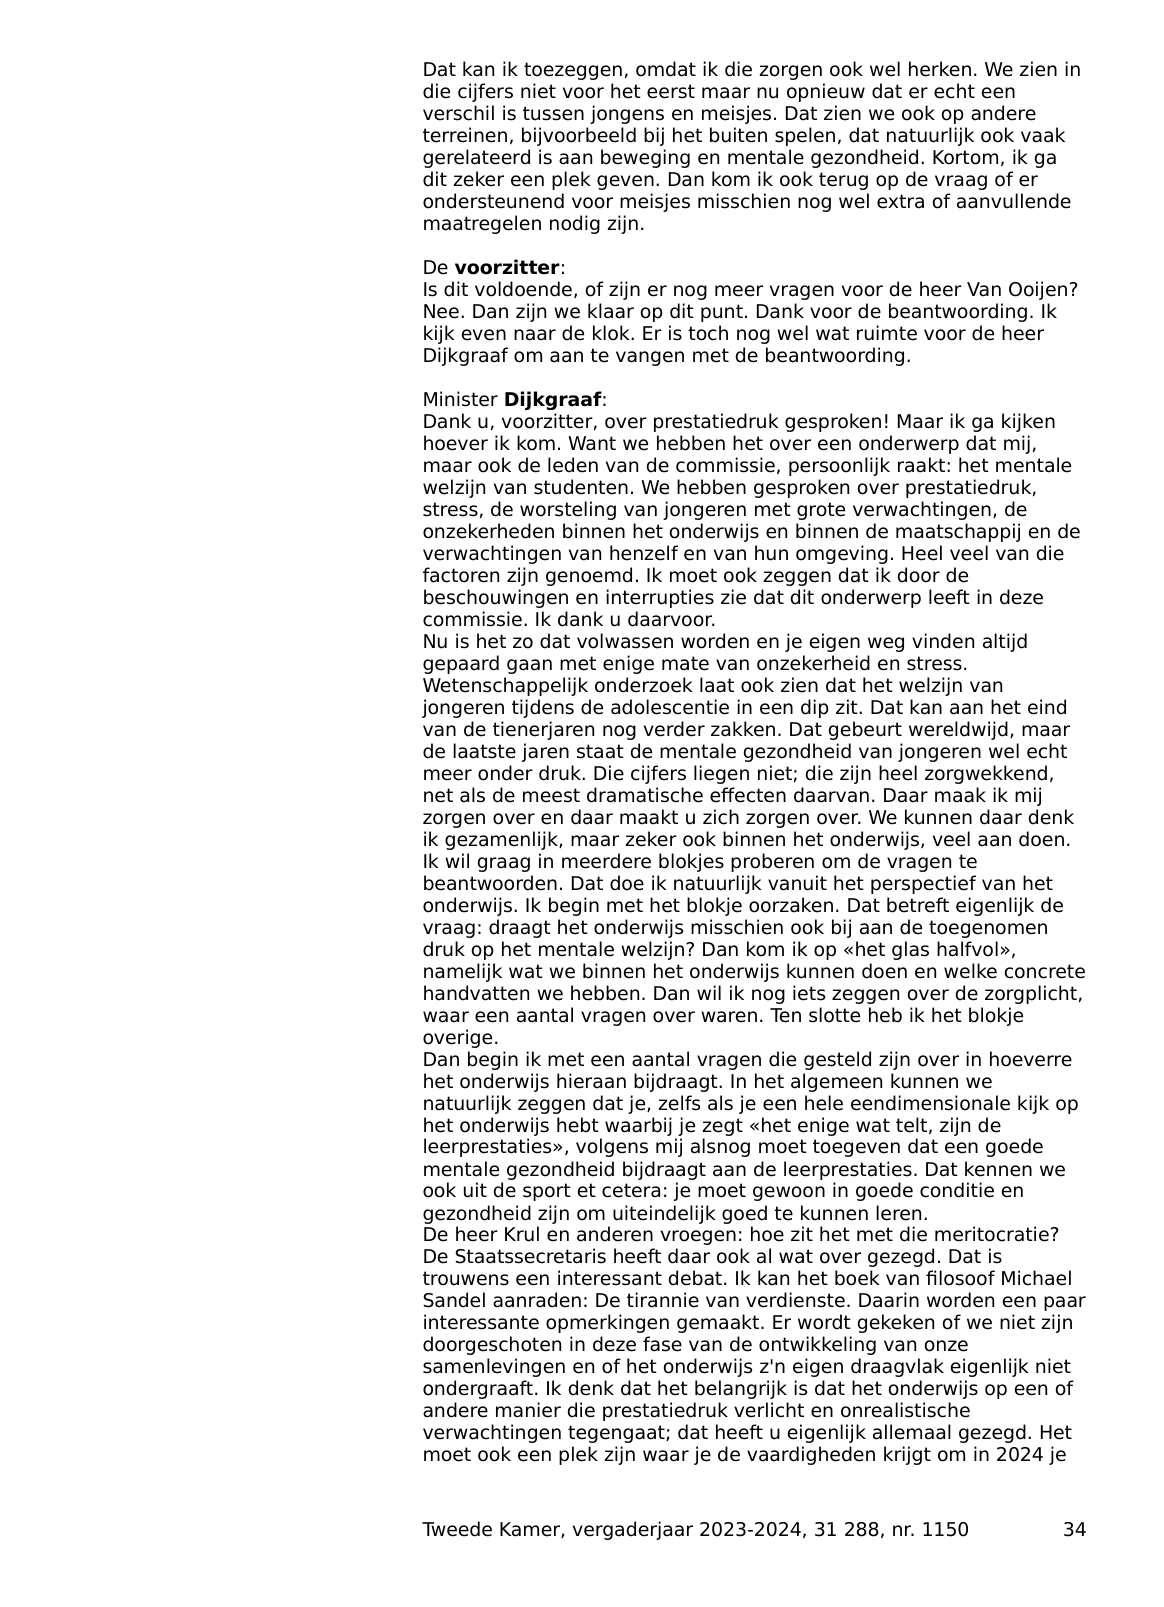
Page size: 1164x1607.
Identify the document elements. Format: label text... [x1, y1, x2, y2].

text De heer Krul en anderen vroegen: hoe zit het met die meritocratie? De Staatssecretaris heeft daar ook al wat over gezegd. Dat is trouwens een interessant debat. Ik kan het boek van filosoof Michael Sandel aanraden: De tirannie van verdienste. Daarin worden een paar interessante opmerkingen gemaakt. Er wordt gekeken of we niet zijn doorgeschoten in deze fase van de ontwikkeling van onze samenlevingen en of het onderwijs z'n eigen draagvlak eigenlijk niet ondergraaft. Ik denk dat het belangrijk is dat het onderwijs op een of andere manier die prestatiedruk verlicht en onrealistische verwachtingen tegengaat; dat heeft u eigenlijk allemaal gezegd. Het moet ook een plek zijn waar je de vaardigheden krijgt om in 2024 je [422, 1224, 1087, 1466]
text Minister Dijkgraaf: [422, 389, 1087, 411]
text Dan begin ik met een aantal vragen die gesteld zijn over in hoeverre het onderwijs hieraan bijdraagt. In het algemeen kunnen we natuurlijk zeggen dat je, zelfs als je een hele eendimensionale kijk op het onderwijs hebt waarbij je zegt «het enige wat telt, zijn de leerprestaties», volgens mij alsnog moet toegeven dat een goede mentale gezondheid bijdraagt aan de leerprestaties. Dat kennen we ook uit de sport et cetera: je moet gewoon in goede conditie en gezondheid zijn om uiteindelijk goed te kunnen leren. [422, 1048, 1087, 1224]
text De voorzitter: [422, 257, 1087, 279]
text Nu is het zo dat volwassen worden en je eigen weg vinden altijd gepaard gaan met enige mate van onzekerheid en stress. Wetenschappelijk onderzoek laat ook zien dat het welzijn van jongeren tijdens de adolescentie in een dip zit. Dat kan aan het eind van de tienerjaren nog verder zakken. Dat gebeurt wereldwijd, maar de laatste jaren staat de mentale gezondheid van jongeren wel echt meer onder druk. Die cijfers liegen niet; die zijn heel zorgwekkend, net als de meest dramatische effecten daarvan. Daar maak ik mij zorgen over en daar maakt u zich zorgen over. We kunnen daar denk ik gezamenlijk, maar zeker ook binnen het onderwijs, veel aan doen. [422, 631, 1087, 851]
text Ik wil graag in meerdere blokjes proberen om de vragen te beantwoorden. Dat doe ik natuurlijk vanuit het perspectief van het onderwijs. Ik begin met het blokje oorzaken. Dat betreft eigenlijk de vraag: draagt het onderwijs misschien ook bij aan de toegenomen druk op het mentale welzijn? Dan kom ik op «het glas halfvol», namelijk wat we binnen het onderwijs kunnen doen en welke concrete handvatten we hebben. Dan wil ik nog iets zeggen over de zorgplicht, waar een aantal vragen over waren. Ten slotte heb ik het blokje overige. [422, 851, 1087, 1048]
text Is dit voldoende, of zijn er nog meer vragen voor de heer Van Ooijen? Nee. Dan zijn we klaar op dit punt. Dank voor de beantwoording. Ik kijk even naar de klok. Er is toch nog wel wat ruimte voor de heer Dijkgraaf om aan te vangen met de beantwoording. [422, 279, 1087, 367]
text Dat kan ik toezeggen, omdat ik die zorgen ook wel herken. We zien in die cijfers niet voor het eerst maar nu opnieuw dat er echt een verschil is tussen jongens en meisjes. Dat zien we ook op andere terreinen, bijvoorbeeld bij het buiten spelen, dat natuurlijk ook vaak gerelateerd is aan beweging en mentale gezondheid. Kortom, ik ga dit zeker een plek geven. Dan kom ik ook terug op de vraag of er ondersteunend voor meisjes misschien nog wel extra of aanvullende maatregelen nodig zijn. [422, 59, 1087, 235]
text Dank u, voorzitter, over prestatiedruk gesproken! Maar ik ga kijken hoever ik kom. Want we hebben het over een onderwerp dat mij, maar ook de leden van de commissie, persoonlijk raakt: het mentale welzijn van studenten. We hebben gesproken over prestatiedruk, stress, de worsteling van jongeren met grote verwachtingen, de onzekerheden binnen het onderwijs en binnen de maatschappij en de verwachtingen van henzelf en van hun omgeving. Heel veel van die factoren zijn genoemd. Ik moet ook zeggen dat ik door de beschouwingen en interrupties zie dat dit onderwerp leeft in deze commissie. Ik dank u daarvoor. [422, 411, 1087, 631]
